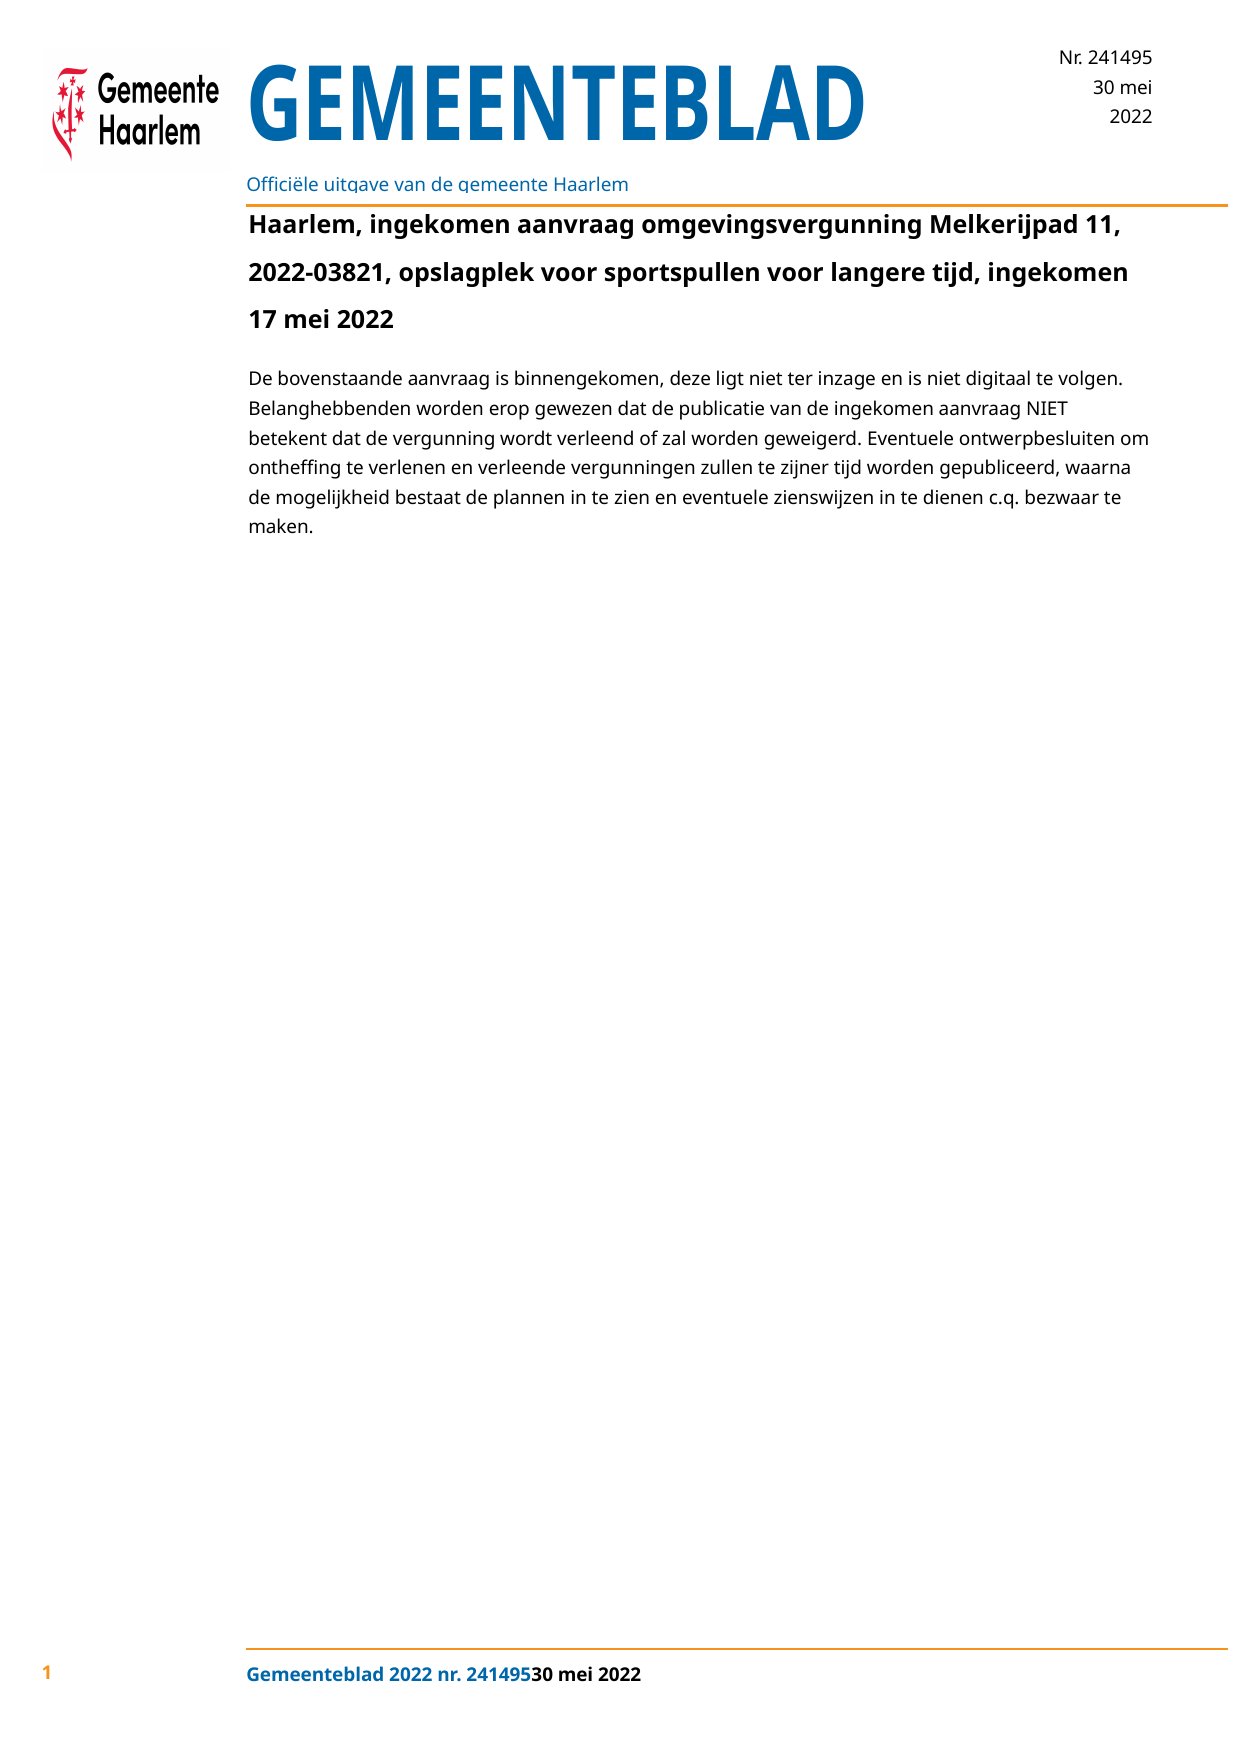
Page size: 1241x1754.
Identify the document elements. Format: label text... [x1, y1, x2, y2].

text De bovenstaande aanvraag is binnengekomen, deze ligt niet ter inzage en is niet digitaal te volgen. Belanghebbenden worden erop gewezen dat de publicatie van de ingekomen aanvraag NIET betekent dat de vergunning wordt verleend of zal worden geweigerd. Eventuele ontwerpbesluiten om ontheffing te verlenen en verleende vergunningen zullen te zijner tijd worden gepubliceerd, waarna de mogelijkheid bestaat de plannen in te zien en eventuele zienswijzen in te dienen c.q. bezwaar te maken. [248, 366, 1152, 539]
text Haarlem, ingekomen aanvraag omgevingsvergunning Melkerijpad 11, 2022-03821, opslagplek voor sportspullen voor langere tijd, ingekomen 17 mei 2022 [248, 207, 1152, 336]
picture [41, 47, 231, 172]
